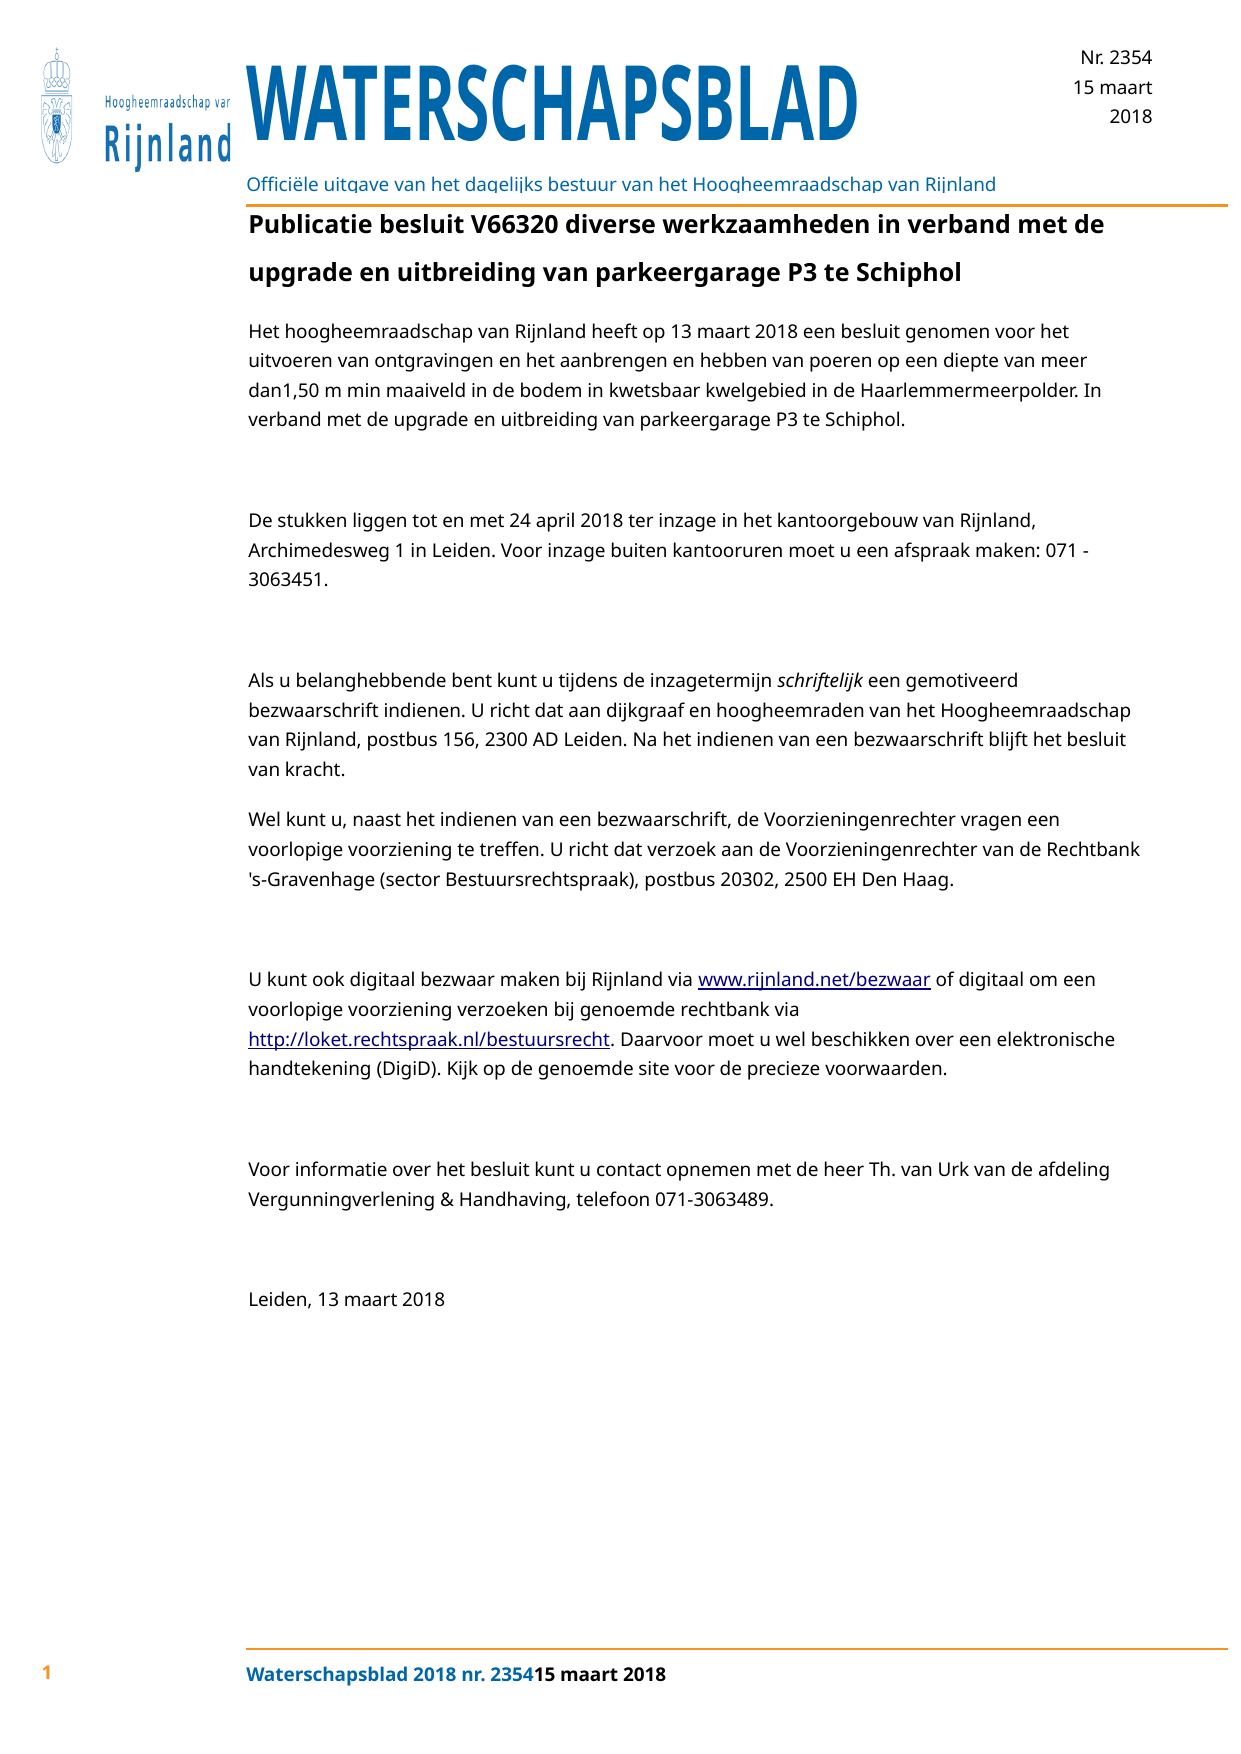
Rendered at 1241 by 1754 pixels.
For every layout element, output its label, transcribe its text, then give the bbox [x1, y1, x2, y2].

text Leiden, 13 maart 2018 [248, 1287, 1152, 1312]
picture [41, 47, 231, 172]
text Het hoogheemraadschap van Rijnland heeft op 13 maart 2018 een besluit genomen voor het uitvoeren van ontgravingen en het aanbrengen en hebben van poeren op een diepte van meer dan1,50 m min maaiveld in de bodem in kwetsbaar kwelgebied in de Haarlemmermeerpolder. In verband met de upgrade en uitbreiding van parkeergarage P3 te Schiphol. [248, 318, 1152, 432]
text Publicatie besluit V66320 diverse werkzaamheden in verband met de upgrade en uitbreiding van parkeergarage P3 te Schiphol [248, 207, 1152, 288]
text Voor informatie over het besluit kunt u contact opnemen met de heer Th. van Urk van de afdeling Vergunningverlening & Handhaving, telefoon 071-3063489. [248, 1156, 1152, 1212]
text De stukken liggen tot en met 24 april 2018 ter inzage in het kantoorgebouw van Rijnland, Archimedesweg 1 in Leiden. Voor inzage buiten kantooruren moet u een afspraak maken: 071 - 3063451. [248, 507, 1152, 592]
text Als u belanghebbende bent kunt u tijdens de inzagetermijn schriftelijk een gemotiveerd bezwaarschrift indienen. U richt dat aan dijkgraaf en hoogheemraden van het Hoogheemraadschap van Rijnland, postbus 156, 2300 AD Leiden. Na het indienen van een bezwaarschrift blijft het besluit van kracht. [248, 667, 1152, 782]
text U kunt ook digitaal bezwaar maken bij Rijnland via www.rijnland.net/bezwaar of digitaal om een voorlopige voorziening verzoeken bij genoemde rechtbank via http://loket.rechtspraak.nl/bestuursrecht. Daarvoor moet u wel beschikken over een elektronische handtekening (DigiD). Kijk op de genoemde site voor de precieze voorwaarden. [248, 967, 1152, 1081]
text Wel kunt u, naast het indienen van een bezwaarschrift, de Voorzieningenrechter vragen een voorlopige voorziening te treffen. U richt dat verzoek aan de Voorzieningenrechter van de Rechtbank 's-Gravenhage (sector Bestuursrechtspraak), postbus 20302, 2500 EH Den Haag. [248, 807, 1152, 892]
